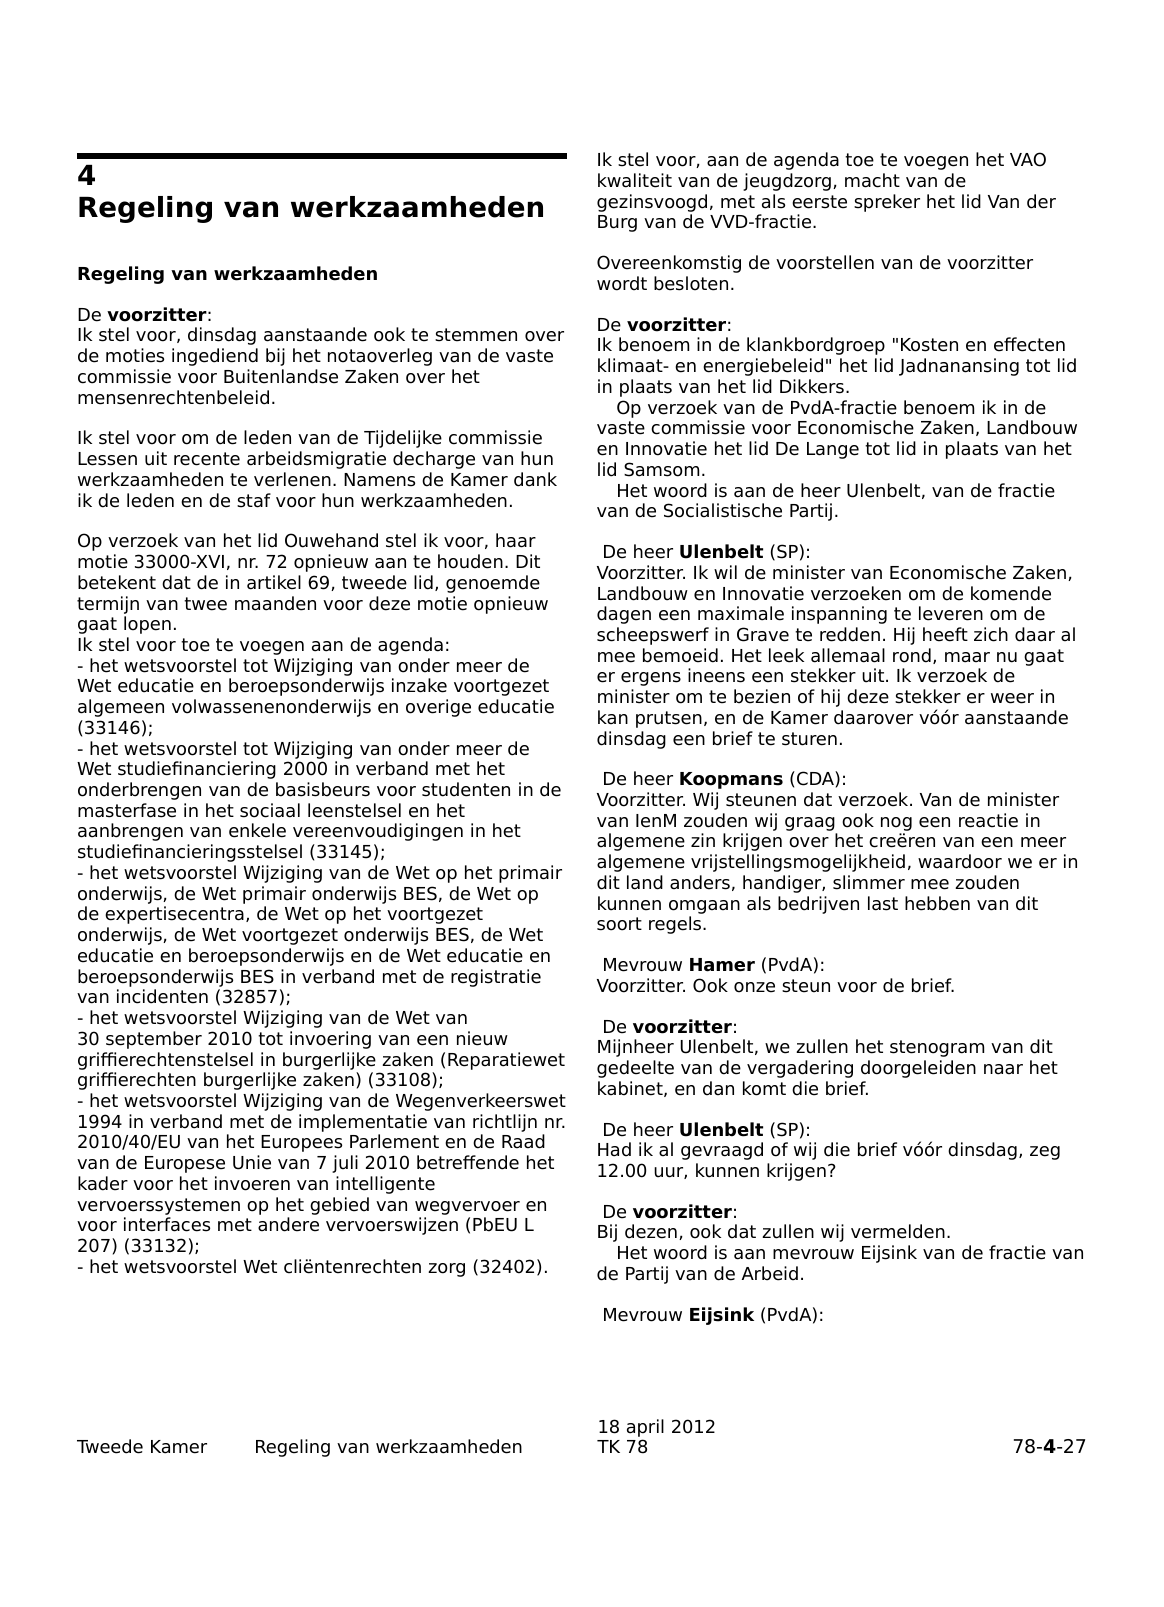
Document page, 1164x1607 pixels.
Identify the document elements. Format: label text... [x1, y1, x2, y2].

title 4 Regeling van werkzaamheden [77, 159, 567, 224]
text De voorzitter: [596, 1016, 1087, 1037]
text Bij dezen, ook dat zullen wij vermelden. [596, 1222, 1087, 1243]
text De voorzitter: [596, 314, 1087, 335]
text Voorzitter. Ook onze steun voor de brief. [596, 976, 1087, 996]
text De voorzitter: [596, 1202, 1087, 1222]
text - het wetsvoorstel Wijziging van de Wegenverkeerswet 1994 in verband met de implementatie van richtlijn nr. 2010/40/EU van het Europees Parlement en de Raad van de Europese Unie van 7 juli 2010 betreffende het kader voor het invoeren van intelligente vervoerssystemen op het gebied van wegvervoer en voor interfaces met andere vervoerswijzen (PbEU L 207) (33132); [77, 1091, 567, 1257]
text - het wetsvoorstel tot Wijziging van onder meer de Wet studiefinanciering 2000 in verband met het onderbrengen van de basisbeurs voor studenten in de masterfase in het sociaal leenstelsel en het aanbrengen van enkele vereenvoudigingen in het studiefinancieringsstelsel (33145); [77, 738, 567, 863]
text Het woord is aan mevrouw Eijsink van de fractie van de Partij van de Arbeid. [596, 1243, 1087, 1284]
text Op verzoek van de PvdA-fractie benoem ik in de vaste commissie voor Economische Zaken, Landbouw en Innovatie het lid De Lange tot lid in plaats van het lid Samsom. [596, 397, 1087, 480]
text De heer Ulenbelt (SP): [596, 542, 1087, 563]
text Regeling van werkzaamheden [77, 264, 567, 284]
text Ik stel voor, aan de agenda toe te voegen het VAO kwaliteit van de jeugdzorg, macht van de gezinsvoogd, met als eerste spreker het lid Van der Burg van de VVD-fractie. [596, 150, 1087, 233]
text Voorzitter. Wij steunen dat verzoek. Van de minister van IenM zouden wij graag ook nog een reactie in algemene zin krijgen over het creëren van een meer algemene vrijstellingsmogelijkheid, waardoor we er in dit land anders, handiger, slimmer mee zouden kunnen omgaan als bedrijven last hebben van dit soort regels. [596, 790, 1087, 935]
text - het wetsvoorstel Wijziging van de Wet van 30 september 2010 tot invoering van een nieuw griffierechtenstelsel in burgerlijke zaken (Reparatiewet griffierechten burgerlijke zaken) (33108); [77, 1008, 567, 1091]
text Ik stel voor, dinsdag aanstaande ook te stemmen over de moties ingediend bij het notaoverleg van de vaste commissie voor Buitenlandse Zaken over het mensenrechtenbeleid. [77, 325, 567, 408]
text Ik stel voor toe te voegen aan de agenda: [77, 635, 567, 656]
text Voorzitter. Ik wil de minister van Economische Zaken, Landbouw en Innovatie verzoeken om de komende dagen een maximale inspanning te leveren om de scheepswerf in Grave te redden. Hij heeft zich daar al mee bemoeid. Het leek allemaal rond, maar nu gaat er ergens ineens een stekker uit. Ik verzoek de minister om te bezien of hij deze stekker er weer in kan prutsen, en de Kamer daarover vóór aanstaande dinsdag een brief te sturen. [596, 563, 1087, 749]
text Het woord is aan de heer Ulenbelt, van de fractie van de Socialistische Partij. [596, 480, 1087, 522]
text Overeenkomstig de voorstellen van de voorzitter wordt besloten. [596, 253, 1087, 294]
text Mevrouw Eijsink (PvdA): [596, 1304, 1087, 1325]
text Mijnheer Ulenbelt, we zullen het stenogram van dit gedeelte van de vergadering doorgeleiden naar het kabinet, en dan komt die brief. [596, 1037, 1087, 1099]
text De heer Koopmans (CDA): [596, 769, 1087, 790]
text - het wetsvoorstel Wijziging van de Wet op het primair onderwijs, de Wet primair onderwijs BES, de Wet op de expertisecentra, de Wet op het voortgezet onderwijs, de Wet voortgezet onderwijs BES, de Wet educatie en beroepsonderwijs en de Wet educatie en beroepsonderwijs BES in verband met de registratie van incidenten (32857); [77, 863, 567, 1008]
text Mevrouw Hamer (PvdA): [596, 955, 1087, 976]
text Ik benoem in de klankbordgroep "Kosten en effecten klimaat- en energiebeleid" het lid Jadnanansing tot lid in plaats van het lid Dikkers. [596, 335, 1087, 397]
text - het wetsvoorstel Wet cliëntenrechten zorg (32402). [77, 1257, 567, 1277]
text De heer Ulenbelt (SP): [596, 1119, 1087, 1140]
text De voorzitter: [77, 304, 567, 325]
text - het wetsvoorstel tot Wijziging van onder meer de Wet educatie en beroepsonderwijs inzake voortgezet algemeen volwassenenonderwijs en overige educatie (33146); [77, 656, 567, 738]
text Had ik al gevraagd of wij die brief vóór dinsdag, zeg 12.00 uur, kunnen krijgen? [596, 1140, 1087, 1182]
text Op verzoek van het lid Ouwehand stel ik voor, haar motie 33000-XVI, nr. 72 opnieuw aan te houden. Dit betekent dat de in artikel 69, tweede lid, genoemde termijn van twee maanden voor deze motie opnieuw gaat lopen. [77, 531, 567, 635]
text Ik stel voor om de leden van de Tijdelijke commissie Lessen uit recente arbeidsmigratie decharge van hun werkzaamheden te verlenen. Namens de Kamer dank ik de leden en de staf voor hun werkzaamheden. [77, 428, 567, 511]
